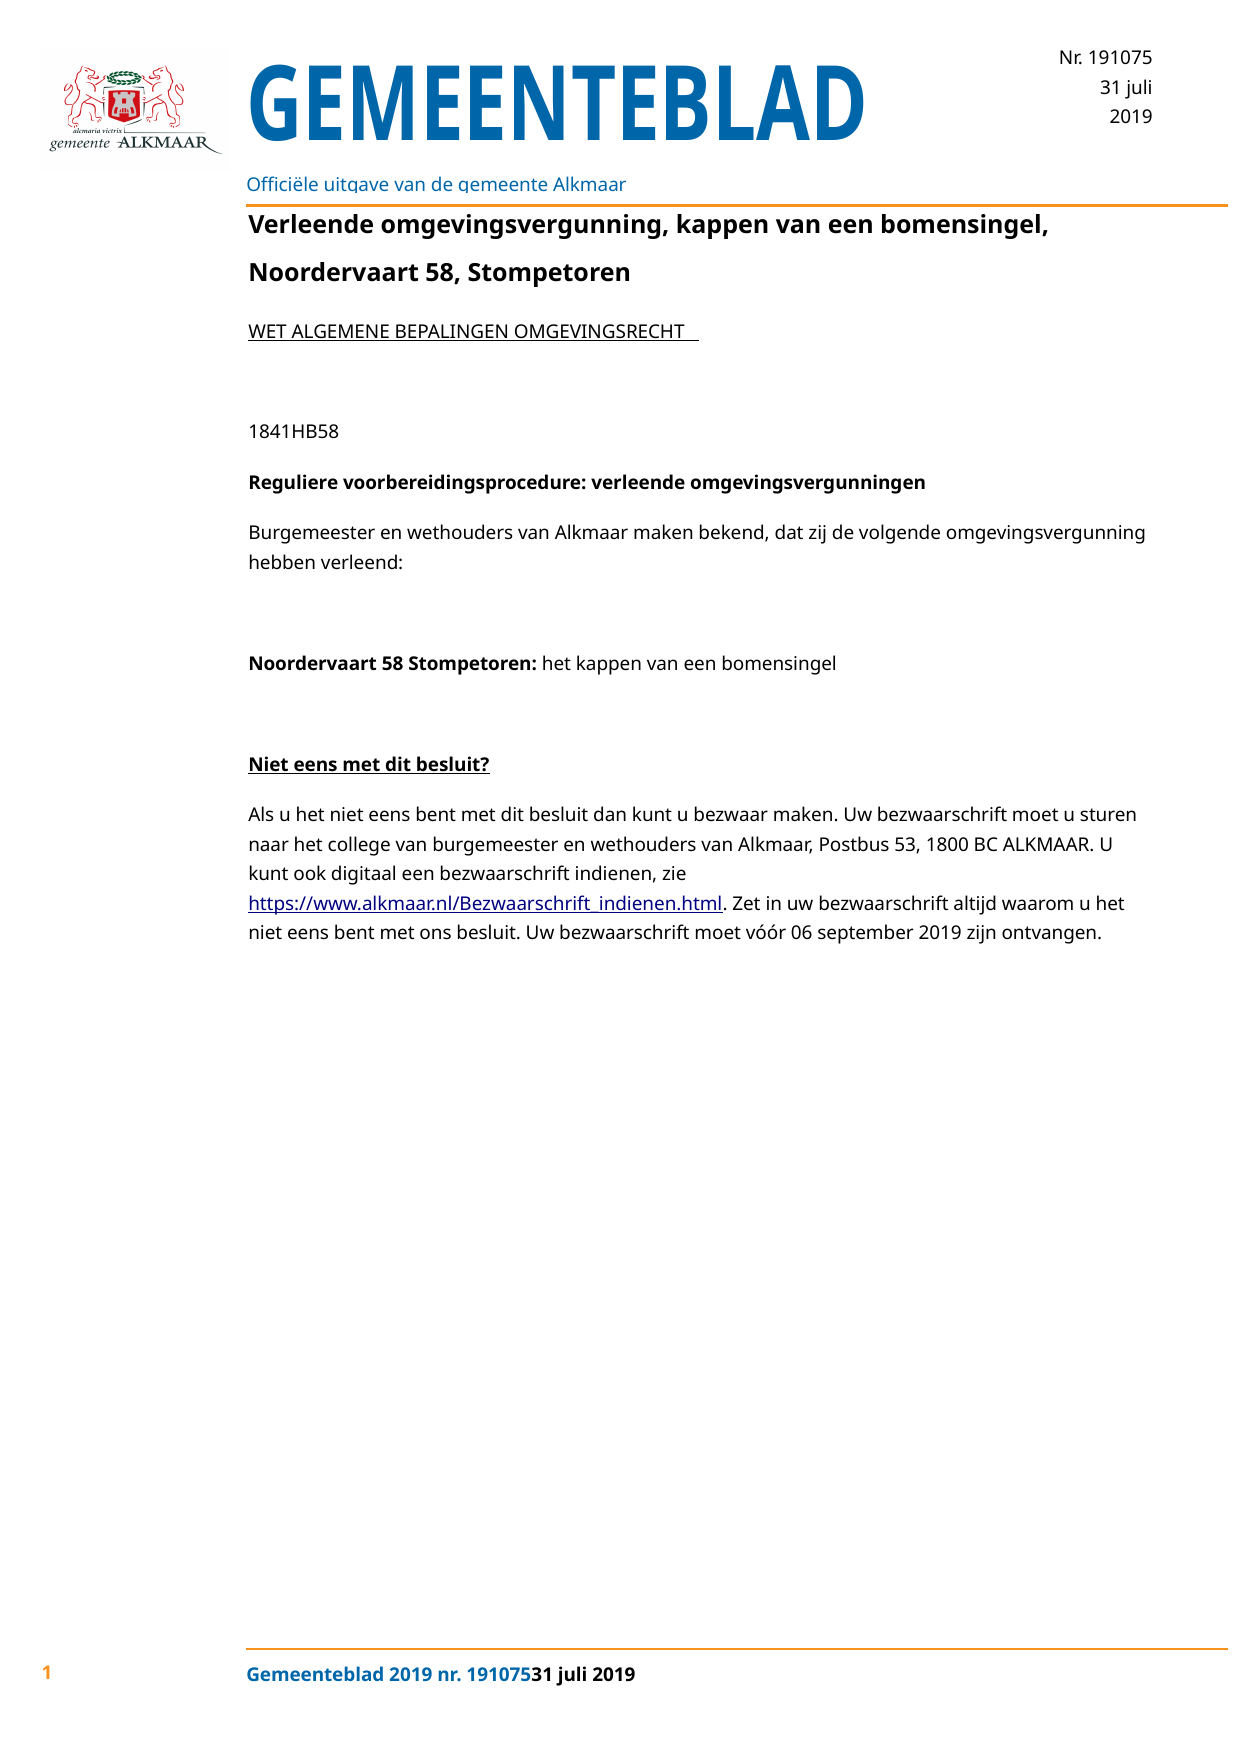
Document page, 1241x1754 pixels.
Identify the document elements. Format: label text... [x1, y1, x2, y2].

text WET ALGEMENE BEPALINGEN OMGEVINGSRECHT [248, 318, 1152, 344]
text Burgemeester en wethouders van Alkmaar maken bekend, dat zij de volgende omgevingsvergunning hebben verleend: [248, 519, 1152, 575]
text 1841HB58 [248, 419, 1152, 444]
text Niet eens met dit besluit? [248, 751, 1152, 777]
text Als u het niet eens bent met dit besluit dan kunt u bezwaar maken. Uw bezwaarschrift moet u sturen naar het college van burgemeester en wethouders van Alkmaar, Postbus 53, 1800 BC ALKMAAR. U kunt ook digitaal een bezwaarschrift indienen, zie https://www.alkmaar.nl/Bezwaarschrift_indienen.html. Zet in uw bezwaarschrift altijd waarom u het niet eens bent met ons besluit. Uw bezwaarschrift moet vóór 06 september 2019 zijn ontvangen. [248, 801, 1152, 945]
picture [41, 47, 231, 172]
text Noordervaart 58 Stompetoren: het kappen van een bomensingel [248, 650, 1152, 676]
text Reguliere voorbereidingsprocedure: verleende omgevingsvergunningen [248, 469, 1152, 495]
text Verleende omgevingsvergunning, kappen van een bomensingel, Noordervaart 58, Stompetoren [248, 207, 1152, 288]
